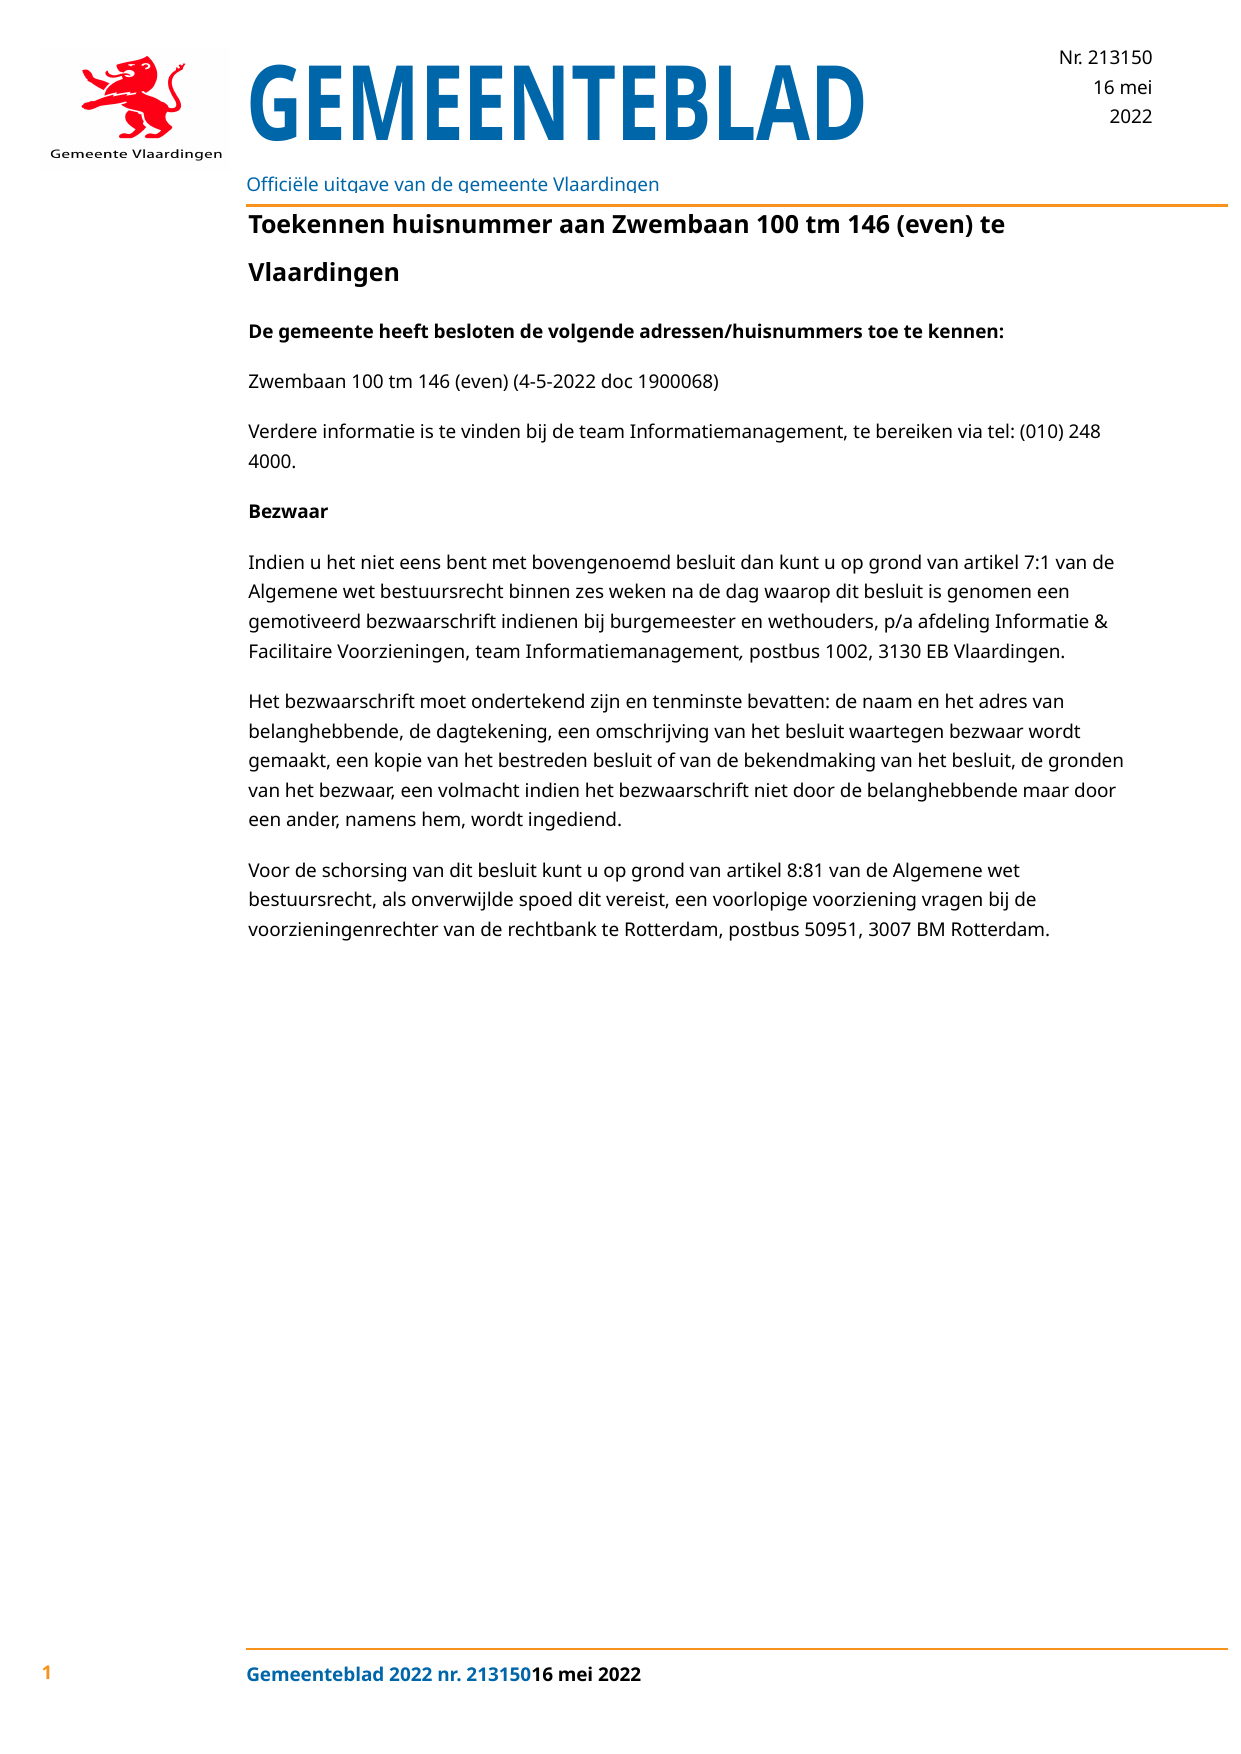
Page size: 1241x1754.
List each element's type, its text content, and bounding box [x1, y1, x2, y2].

text Voor de schorsing van dit besluit kunt u op grond van artikel 8:81 van de Algemene wet bestuursrecht, als onverwijlde spoed dit vereist, een voorlopige voorziening vragen bij de voorzieningenrechter van de rechtbank te Rotterdam, postbus 50951, 3007 BM Rotterdam. [248, 857, 1152, 942]
text Zwembaan 100 tm 146 (even) (4-5-2022 doc 1900068) [248, 368, 1152, 394]
text Toekennen huisnummer aan Zwembaan 100 tm 146 (even) te Vlaardingen [248, 207, 1152, 288]
text Bezwaar [248, 499, 1152, 524]
text Indien u het niet eens bent met bovengenoemd besluit dan kunt u op grond van artikel 7:1 van de Algemene wet bestuursrecht binnen zes weken na de dag waarop dit besluit is genomen een gemotiveerd bezwaarschrift indienen bij burgemeester en wethouders, p/a afdeling Informatie & Facilitaire Voorzieningen, team Informatiemanagement, postbus 1002, 3130 EB Vlaardingen. [248, 549, 1152, 664]
text Het bezwaarschrift moet ondertekend zijn en tenminste bevatten: de naam en het adres van belanghebbende, de dagtekening, een omschrijving van het besluit waartegen bezwaar wordt gemaakt, een kopie van het bestreden besluit of van de bekendmaking van het besluit, de gronden van het bezwaar, een volmacht indien het bezwaarschrift niet door de belanghebbende maar door een ander, namens hem, wordt ingediend. [248, 688, 1152, 832]
text Verdere informatie is te vinden bij de team Informatiemanagement, te bereiken via tel: (010) 248 4000. [248, 419, 1152, 474]
picture [41, 47, 231, 172]
text De gemeente heeft besloten de volgende adressen/huisnummers toe te kennen: [248, 318, 1152, 344]
